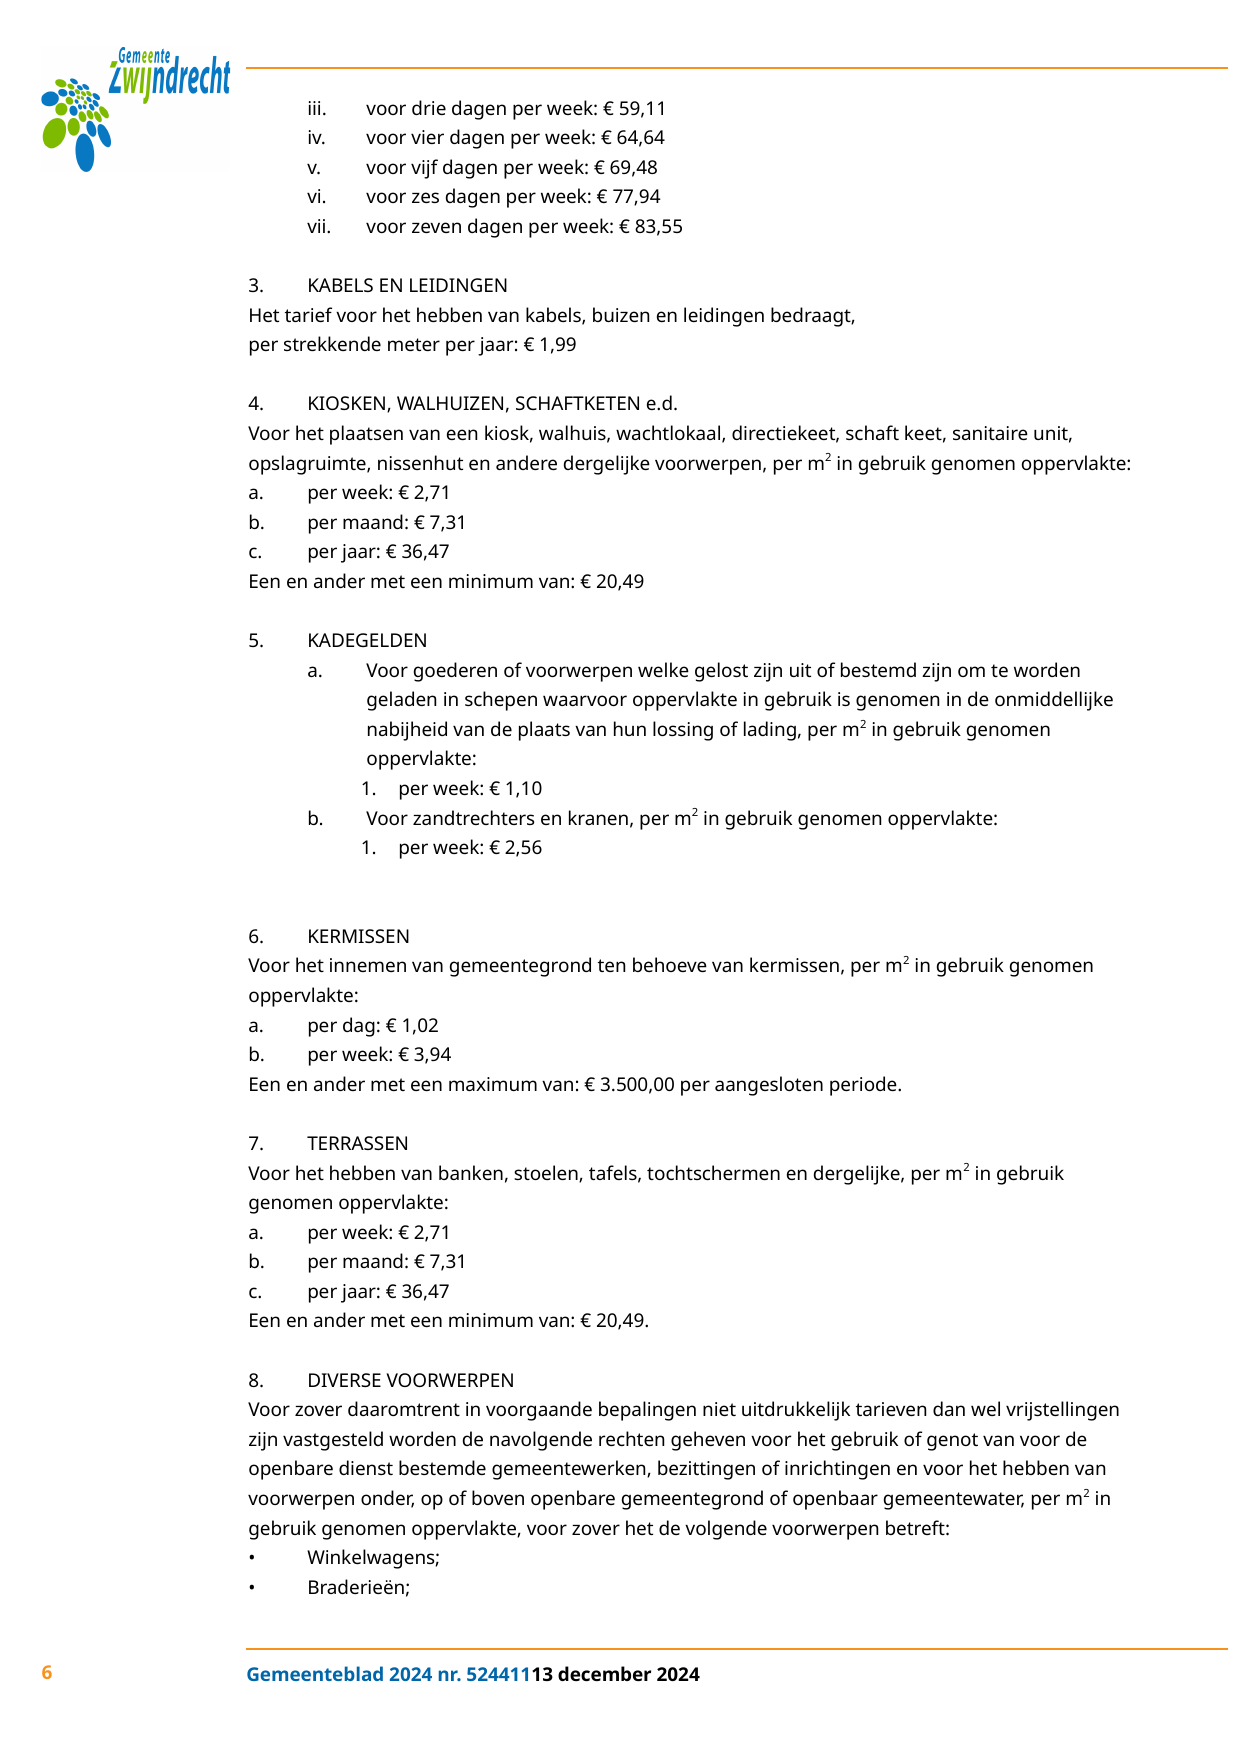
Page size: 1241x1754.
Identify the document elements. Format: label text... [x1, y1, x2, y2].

text per strekkende meter per jaar: € 1,99 [248, 331, 1152, 357]
list per week: € 2,71 [248, 479, 1152, 505]
text Voor zover daaromtrent in voorgaande bepalingen niet uitdrukkelijk tarieven dan wel vrijstellingen zijn vastgesteld worden de navolgende rechten geheven voor het gebruik of genot van voor de openbare dienst bestemde gemeentewerken, bezittingen of inrichtingen en voor het hebben van voorwerpen onder, op of boven openbare gemeentegrond of openbaar gemeentewater, per m2 in gebruik genomen oppervlakte, voor zover het de volgende voorwerpen betreft: [248, 1396, 1152, 1541]
list per dag: € 1,02 [248, 1012, 1152, 1038]
list voor zeven dagen per week: € 83,55 [307, 213, 1152, 239]
list per jaar: € 36,47 [248, 1278, 1152, 1304]
text Een en ander met een minimum van: € 20,49 [248, 568, 1152, 594]
list per jaar: € 36,47 [248, 538, 1152, 564]
list voor vijf dagen per week: € 69,48 [307, 154, 1152, 180]
text Een en ander met een maximum van: € 3.500,00 per aangesloten periode. [248, 1071, 1152, 1097]
list Braderieën; [248, 1574, 1152, 1600]
text Voor het plaatsen van een kiosk, walhuis, wachtlokaal, directiekeet, schaft keet, sanitaire unit, opslagruimte, nissenhut en andere dergelijke voorwerpen, per m2 in gebruik genomen oppervlakte: [248, 420, 1152, 476]
list Winkelwagens; [248, 1544, 1152, 1570]
list per maand: € 7,31 [248, 1248, 1152, 1274]
list Voor goederen of voorwerpen welke gelost zijn uit of bestemd zijn om te worden geladen in schepen waarvoor oppervlakte in gebruik is genomen in de onmiddellijke nabijheid van de plaats van hun lossing of lading, per m2 in gebruik genomen oppervlakte: [307, 657, 1152, 771]
list DIVERSE VOORWERPEN [248, 1367, 1152, 1393]
text Voor het hebben van banken, stoelen, tafels, tochtschermen en dergelijke, per m2 in gebruik genomen oppervlakte: [248, 1160, 1152, 1215]
list voor zes dagen per week: € 77,94 [307, 183, 1152, 209]
text Het tarief voor het hebben van kabels, buizen en leidingen bedraagt, [248, 302, 1152, 328]
list per week: € 1,10 [361, 775, 1152, 801]
list per maand: € 7,31 [248, 509, 1152, 535]
list KABELS EN LEIDINGEN [248, 272, 1152, 298]
text Voor het innemen van gemeentegrond ten behoeve van kermissen, per m2 in gebruik genomen oppervlakte: [248, 953, 1152, 1008]
list per week: € 2,56 [361, 834, 1152, 860]
list voor vier dagen per week: € 64,64 [307, 124, 1152, 150]
text Een en ander met een minimum van: € 20,49. [248, 1308, 1152, 1333]
list KERMISSEN [248, 923, 1152, 949]
picture [41, 47, 231, 172]
list per week: € 2,71 [248, 1219, 1152, 1245]
list per week: € 3,94 [248, 1041, 1152, 1067]
list voor drie dagen per week: € 59,11 [307, 95, 1152, 121]
list Voor zandtrechters en kranen, per m2 in gebruik genomen oppervlakte: [307, 805, 1152, 831]
list TERRASSEN [248, 1130, 1152, 1156]
list KIOSKEN, WALHUIZEN, SCHAFTKETEN e.d. [248, 391, 1152, 416]
list KADEGELDEN [248, 627, 1152, 653]
